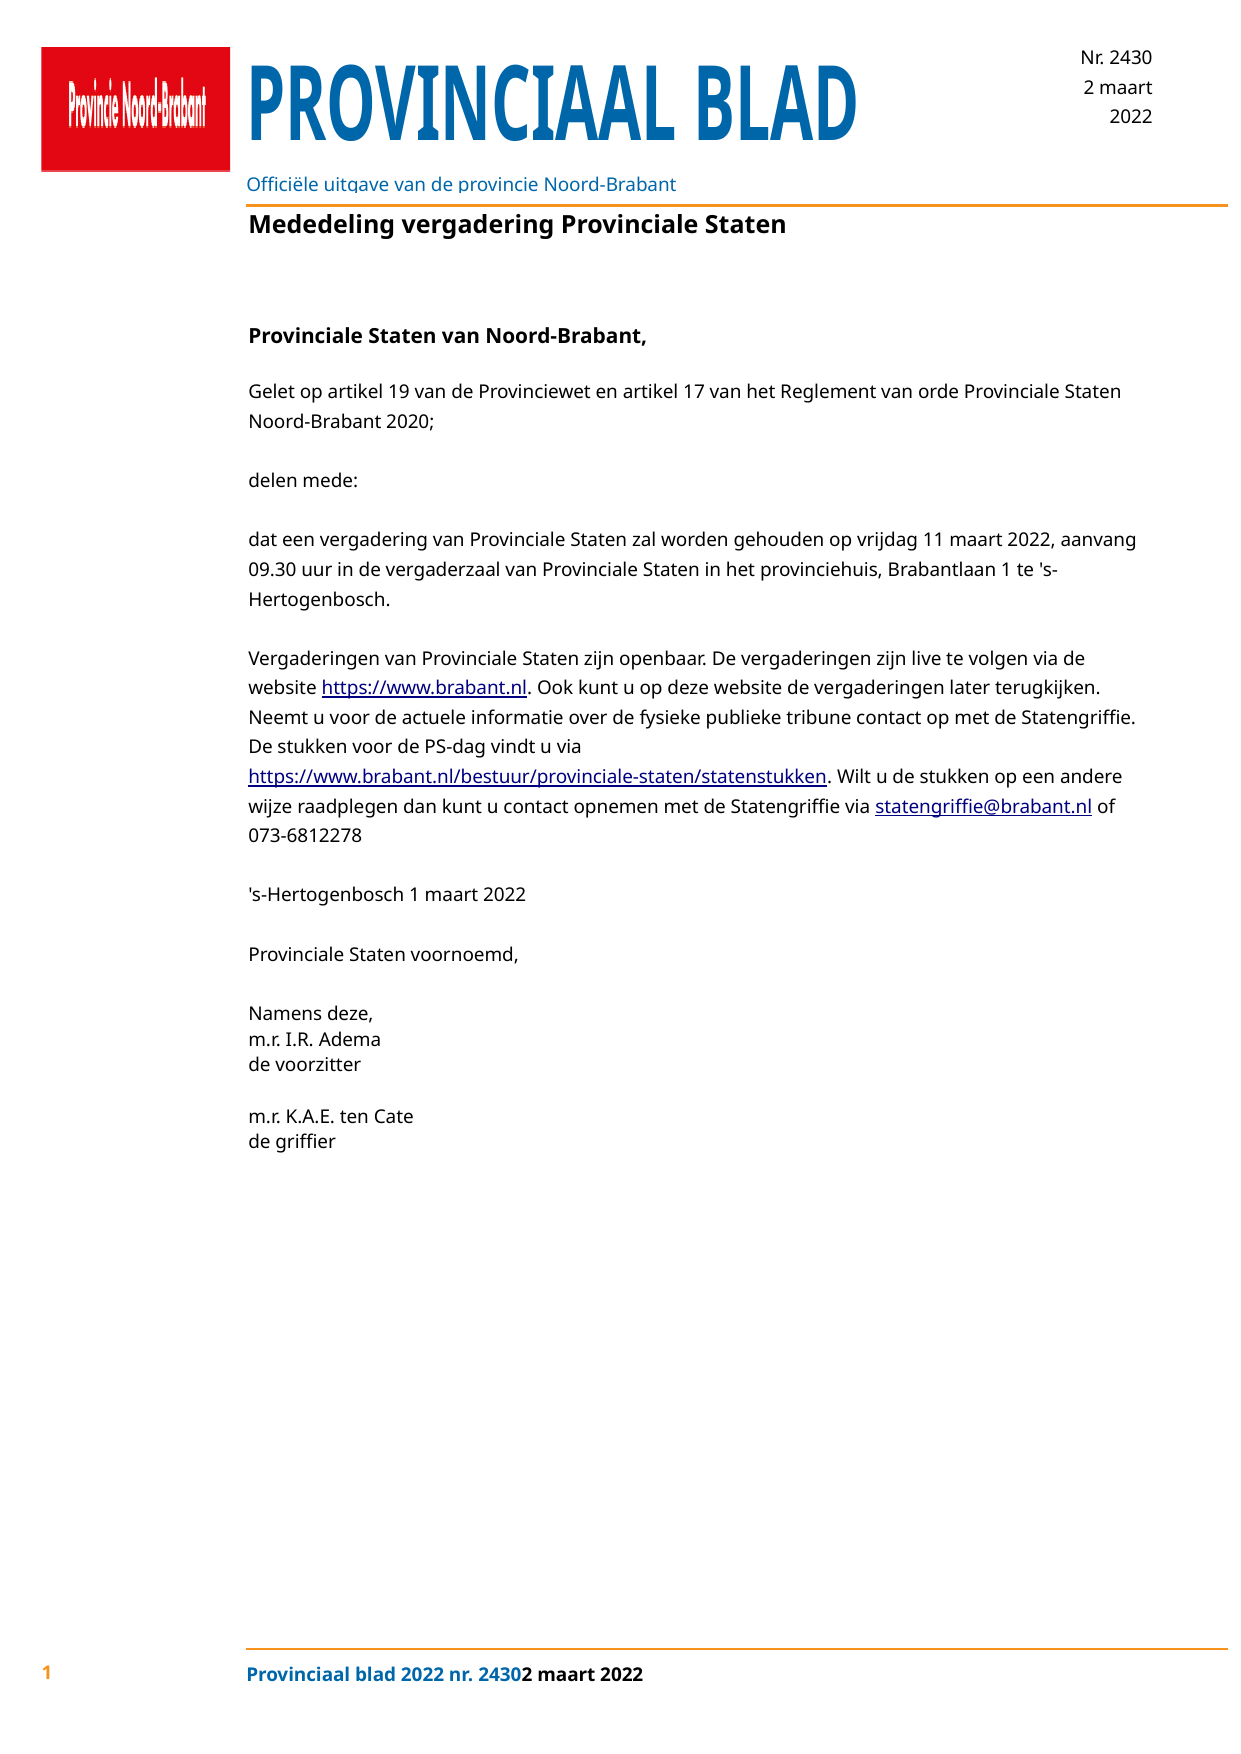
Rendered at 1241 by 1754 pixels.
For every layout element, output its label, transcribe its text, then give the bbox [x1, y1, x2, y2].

text de voorzitter [248, 1051, 1152, 1077]
text delen mede: [248, 467, 1152, 493]
picture [41, 47, 231, 172]
text Mededeling vergadering Provinciale Staten [248, 207, 1152, 241]
text Provinciale Staten van Noord-Brabant, [248, 321, 1152, 349]
text 's-Hertogenbosch 1 maart 2022 [248, 882, 1152, 907]
text Provinciale Staten voornoemd, [248, 941, 1152, 967]
text Gelet op artikel 19 van de Provinciewet en artikel 17 van het Reglement van orde Provinciale Staten Noord-Brabant 2020; [248, 379, 1152, 434]
text m.r. K.A.E. ten Cate [248, 1103, 1152, 1129]
text Vergaderingen van Provinciale Staten zijn openbaar. De vergaderingen zijn live te volgen via de website https://www.brabant.nl. Ook kunt u op deze website de vergaderingen later terugkijken. Neemt u voor de actuele informatie over de fysieke publieke tribune contact op met de Statengriffie. De stukken voor de PS-dag vindt u via https://www.brabant.nl/bestuur/provinciale-staten/statenstukken. Wilt u de stukken op een andere wijze raadplegen dan kunt u contact opnemen met de Statengriffie via statengriffie@brabant.nl of 073-6812278 [248, 645, 1152, 848]
text de griffier [248, 1129, 1152, 1154]
text m.r. I.R. Adema [248, 1026, 1152, 1051]
text Namens deze, [248, 1000, 1152, 1026]
text dat een vergadering van Provinciale Staten zal worden gehouden op vrijdag 11 maart 2022, aanvang 09.30 uur in de vergaderzaal van Provinciale Staten in het provinciehuis, Brabantlaan 1 te 's-Hertogenbosch. [248, 527, 1152, 612]
